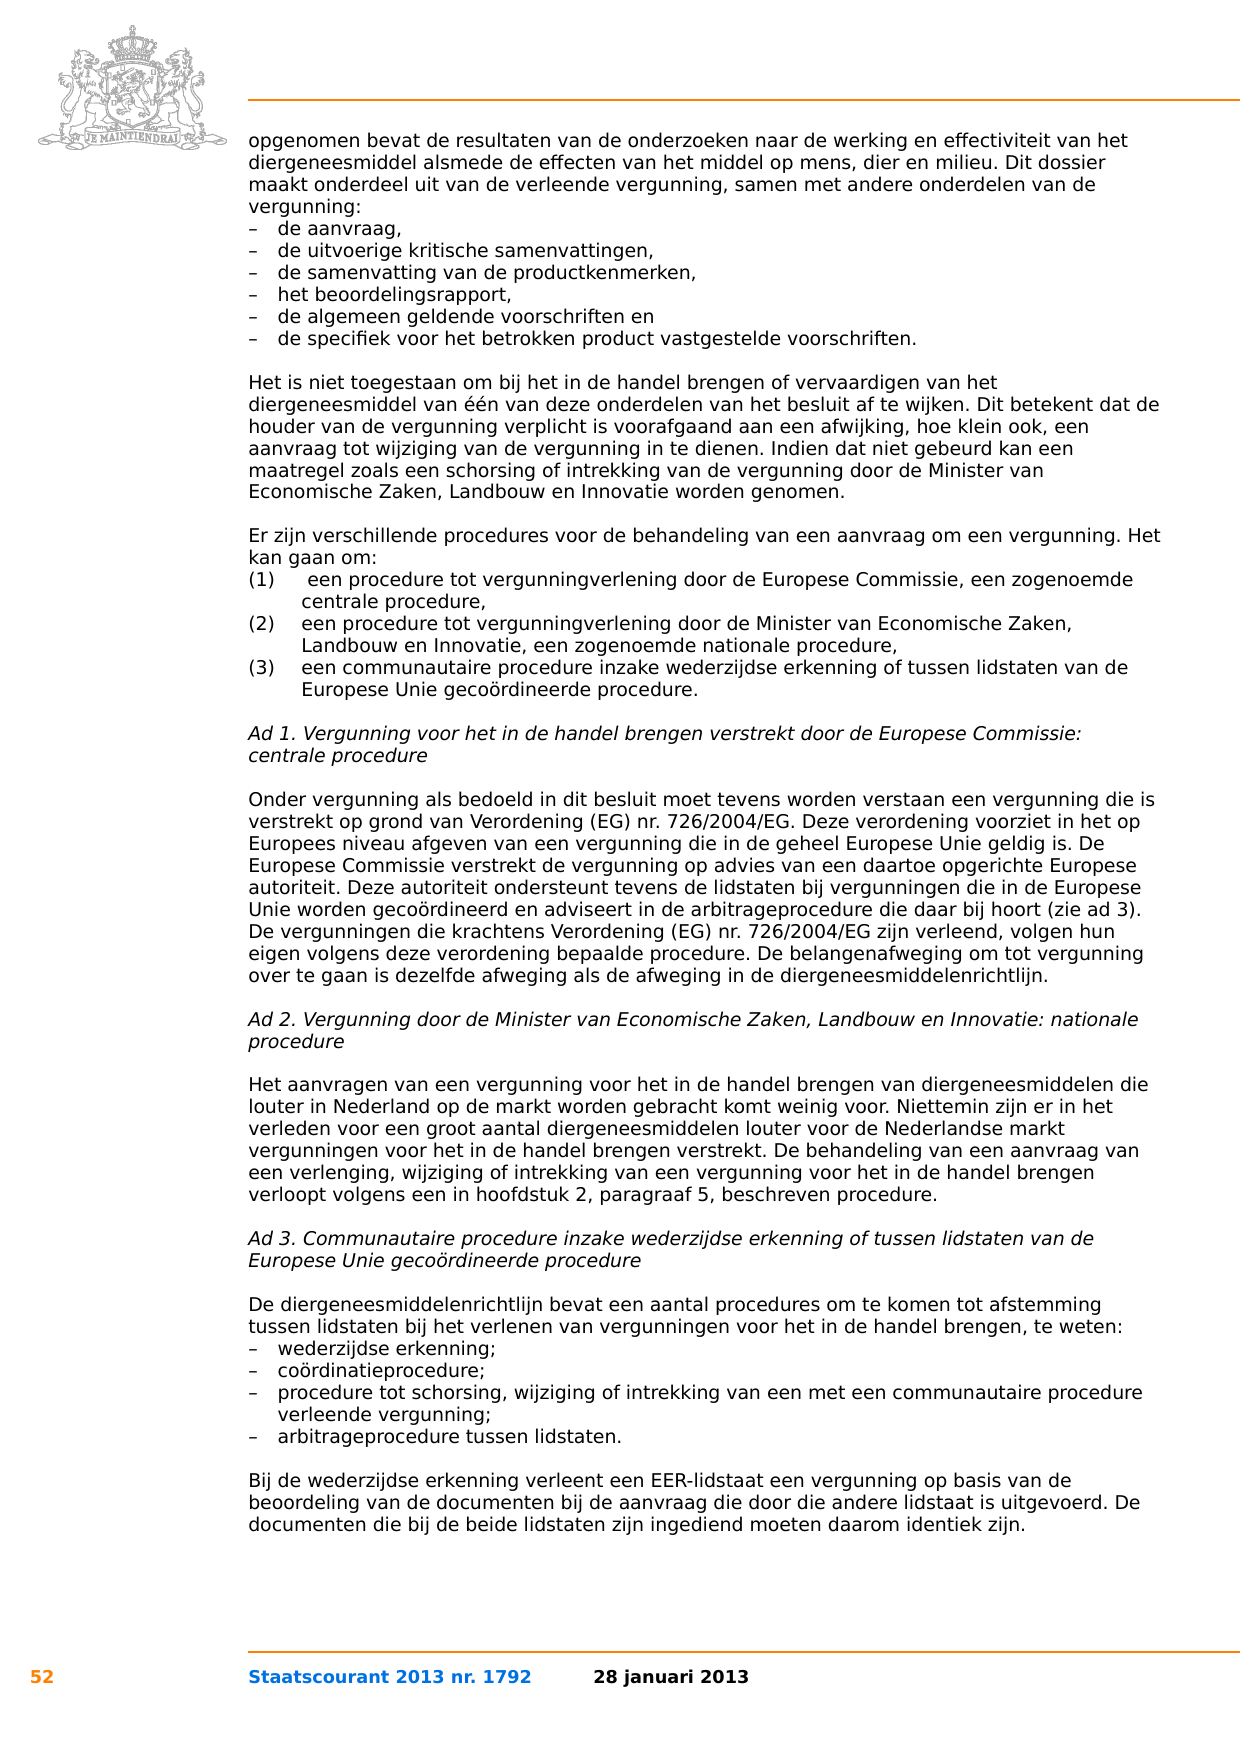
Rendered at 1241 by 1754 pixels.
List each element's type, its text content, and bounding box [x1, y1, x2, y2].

text Bij de wederzijdse erkenning verleent een EER-lidstaat een vergunning op basis van de beoordeling van de documenten bij de aanvraag die door die andere lidstaat is uitgevoerd. De documenten die bij de beide lidstaten zijn ingediend moeten daarom identiek zijn. [248, 1470, 1163, 1536]
text – arbitrageprocedure tussen lidstaten. [248, 1426, 1163, 1448]
text – de aanvraag, [248, 218, 1163, 240]
text De diergeneesmiddelenrichtlijn bevat een aantal procedures om te komen tot afstemming tussen lidstaten bij het verlenen van vergunningen voor het in de handel brengen, te weten: [248, 1294, 1163, 1338]
text – de samenvatting van de productkenmerken, [248, 262, 1163, 284]
text – het beoordelingsrapport, [248, 284, 1163, 306]
text (2) een procedure tot vergunningverlening door de Minister van Economische Zaken, Landbouw en Innovatie, een zogenoemde nationale procedure, [248, 613, 1163, 657]
text Het aanvragen van een vergunning voor het in de handel brengen van diergeneesmiddelen die louter in Nederland op de markt worden gebracht komt weinig voor. Niettemin zijn er in het verleden voor een groot aantal diergeneesmiddelen louter voor de Nederlandse markt vergunningen voor het in de handel brengen verstrekt. De behandeling van een aanvraag van een verlenging, wijziging of intrekking van een vergunning voor het in de handel brengen verloopt volgens een in hoofdstuk 2, paragraaf 5, beschreven procedure. [248, 1074, 1163, 1206]
text Onder vergunning als bedoeld in dit besluit moet tevens worden verstaan een vergunning die is verstrekt op grond van Verordening (EG) nr. 726/2004/EG. Deze verordening voorziet in het op Europees niveau afgeven van een vergunning die in de geheel Europese Unie geldig is. De Europese Commissie verstrekt de vergunning op advies van een daartoe opgerichte Europese autoriteit. Deze autoriteit ondersteunt tevens de lidstaten bij vergunningen die in de Europese Unie worden gecoördineerd en adviseert in de arbitrageprocedure die daar bij hoort (zie ad 3). De vergunningen die krachtens Verordening (EG) nr. 726/2004/EG zijn verleend, volgen hun eigen volgens deze verordening bepaalde procedure. De belangenafweging om tot vergunning over te gaan is dezelfde afweging als de afweging in de diergeneesmiddelenrichtlijn. [248, 789, 1163, 987]
text – de algemeen geldende voorschriften en [248, 306, 1163, 328]
text – procedure tot schorsing, wijziging of intrekking van een met een communautaire procedure verleende vergunning; [248, 1382, 1163, 1426]
subtitle Ad 2. Vergunning door de Minister van Economische Zaken, Landbouw en Innovatie: nationale procedure [248, 1008, 1163, 1052]
text – coördinatieprocedure; [248, 1360, 1163, 1382]
text Er zijn verschillende procedures voor de behandeling van een aanvraag om een vergunning. Het kan gaan om: [248, 525, 1163, 569]
picture [38, 25, 227, 150]
subtitle Ad 3. Communautaire procedure inzake wederzijdse erkenning of tussen lidstaten van de Europese Unie gecoördineerde procedure [248, 1228, 1163, 1272]
text – de uitvoerige kritische samenvattingen, [248, 240, 1163, 262]
text (1) een procedure tot vergunningverlening door de Europese Commissie, een zogenoemde centrale procedure, [248, 569, 1163, 613]
text – de specifiek voor het betrokken product vastgestelde voorschriften. [248, 328, 1163, 350]
text opgenomen bevat de resultaten van de onderzoeken naar de werking en effectiviteit van het diergeneesmiddel alsmede de effecten van het middel op mens, dier en milieu. Dit dossier maakt onderdeel uit van de verleende vergunning, samen met andere onderdelen van de vergunning: [248, 130, 1163, 218]
text (3) een communautaire procedure inzake wederzijdse erkenning of tussen lidstaten van de Europese Unie gecoördineerde procedure. [248, 657, 1163, 701]
text Het is niet toegestaan om bij het in de handel brengen of vervaardigen van het diergeneesmiddel van één van deze onderdelen van het besluit af te wijken. Dit betekent dat de houder van de vergunning verplicht is voorafgaand aan een afwijking, hoe klein ook, een aanvraag tot wijziging van de vergunning in te dienen. Indien dat niet gebeurd kan een maatregel zoals een schorsing of intrekking van de vergunning door de Minister van Economische Zaken, Landbouw en Innovatie worden genomen. [248, 372, 1163, 503]
subtitle Ad 1. Vergunning voor het in de handel brengen verstrekt door de Europese Commissie: centrale procedure [248, 723, 1163, 767]
text – wederzijdse erkenning; [248, 1338, 1163, 1360]
